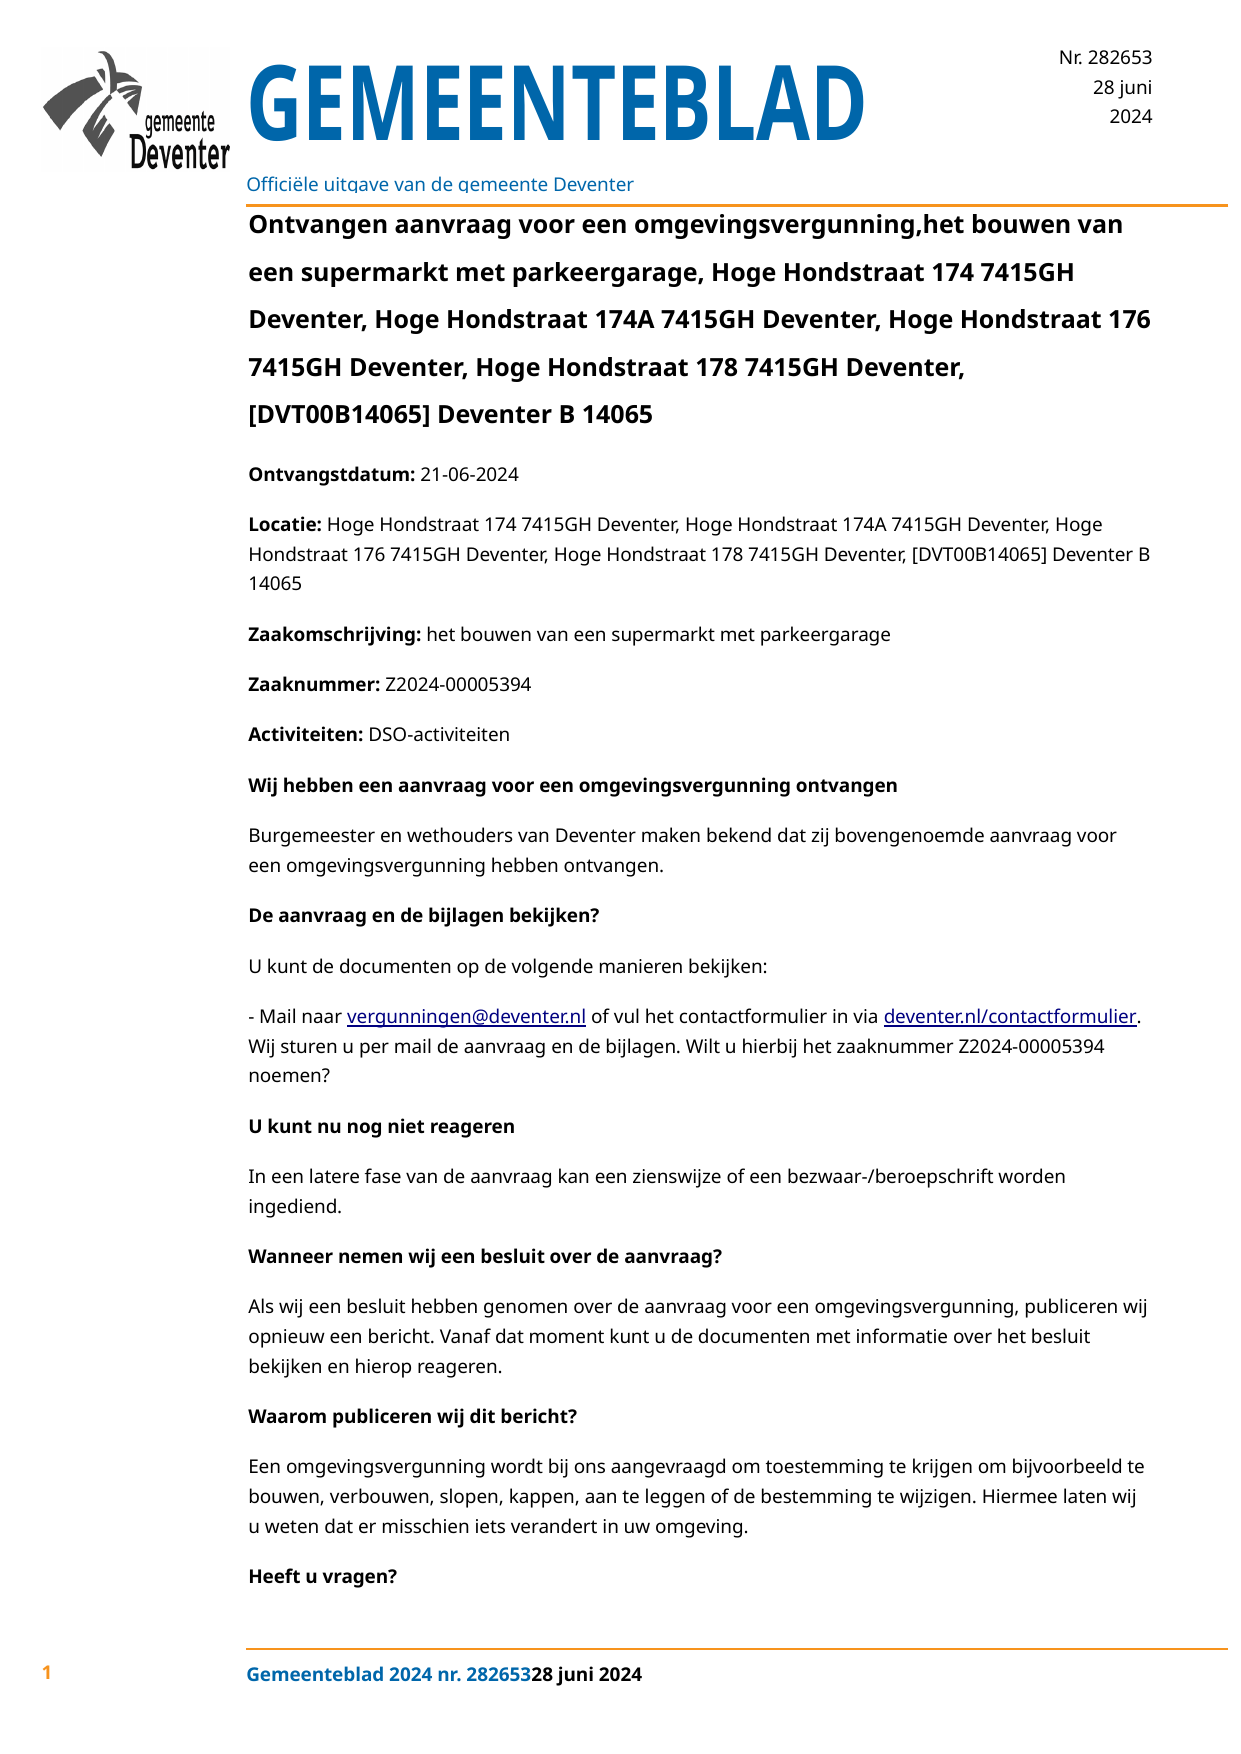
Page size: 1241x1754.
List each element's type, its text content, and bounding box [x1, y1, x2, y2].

text Burgemeester en wethouders van Deventer maken bekend dat zij bovengenoemde aanvraag voor een omgevingsvergunning hebben ontvangen. [248, 822, 1152, 878]
text Zaaknummer: Z2024-00005394 [248, 671, 1152, 697]
text Ontvangen aanvraag voor een omgevingsvergunning,het bouwen van een supermarkt met parkeergarage, Hoge Hondstraat 174 7415GH Deventer, Hoge Hondstraat 174A 7415GH Deventer, Hoge Hondstraat 176 7415GH Deventer, Hoge Hondstraat 178 7415GH Deventer, [DVT00B14065] Deventer B 14065 [248, 207, 1152, 431]
text Zaakomschrijving: het bouwen van een supermarkt met parkeergarage [248, 621, 1152, 646]
text Heeft u vragen? [248, 1563, 1152, 1589]
text U kunt de documenten op de volgende manieren bekijken: [248, 953, 1152, 978]
text Een omgevingsvergunning wordt bij ons aangevraagd om toestemming te krijgen om bijvoorbeeld te bouwen, verbouwen, slopen, kappen, aan te leggen of de bestemming te wijzigen. Hiermee laten wij u weten dat er misschien iets verandert in uw omgeving. [248, 1454, 1152, 1538]
text Activiteiten: DSO-activiteiten [248, 722, 1152, 747]
text - Mail naar vergunningen@deventer.nl of vul het contactformulier in via deventer.nl/contactformulier. Wij sturen u per mail de aanvraag en de bijlagen. Wilt u hierbij het zaaknummer Z2024-00005394 noemen? [248, 1003, 1152, 1088]
text U kunt nu nog niet reageren [248, 1113, 1152, 1138]
text Locatie: Hoge Hondstraat 174 7415GH Deventer, Hoge Hondstraat 174A 7415GH Deventer, Hoge Hondstraat 176 7415GH Deventer, Hoge Hondstraat 178 7415GH Deventer, [DVT00B14065] Deventer B 14065 [248, 511, 1152, 596]
text Wanneer nemen wij een besluit over de aanvraag? [248, 1243, 1152, 1269]
text Ontvangstdatum: 21-06-2024 [248, 461, 1152, 486]
picture [41, 47, 231, 172]
text De aanvraag en de bijlagen bekijken? [248, 902, 1152, 928]
text Waarom publiceren wij dit bericht? [248, 1403, 1152, 1429]
text Wij hebben een aanvraag voor een omgevingsvergunning ontvangen [248, 772, 1152, 798]
text Als wij een besluit hebben genomen over de aanvraag voor een omgevingsvergunning, publiceren wij opnieuw een bericht. Vanaf dat moment kunt u de documenten met informatie over het besluit bekijken en hierop reageren. [248, 1294, 1152, 1378]
text In een latere fase van de aanvraag kan een zienswijze of een bezwaar-/beroepschrift worden ingediend. [248, 1163, 1152, 1218]
